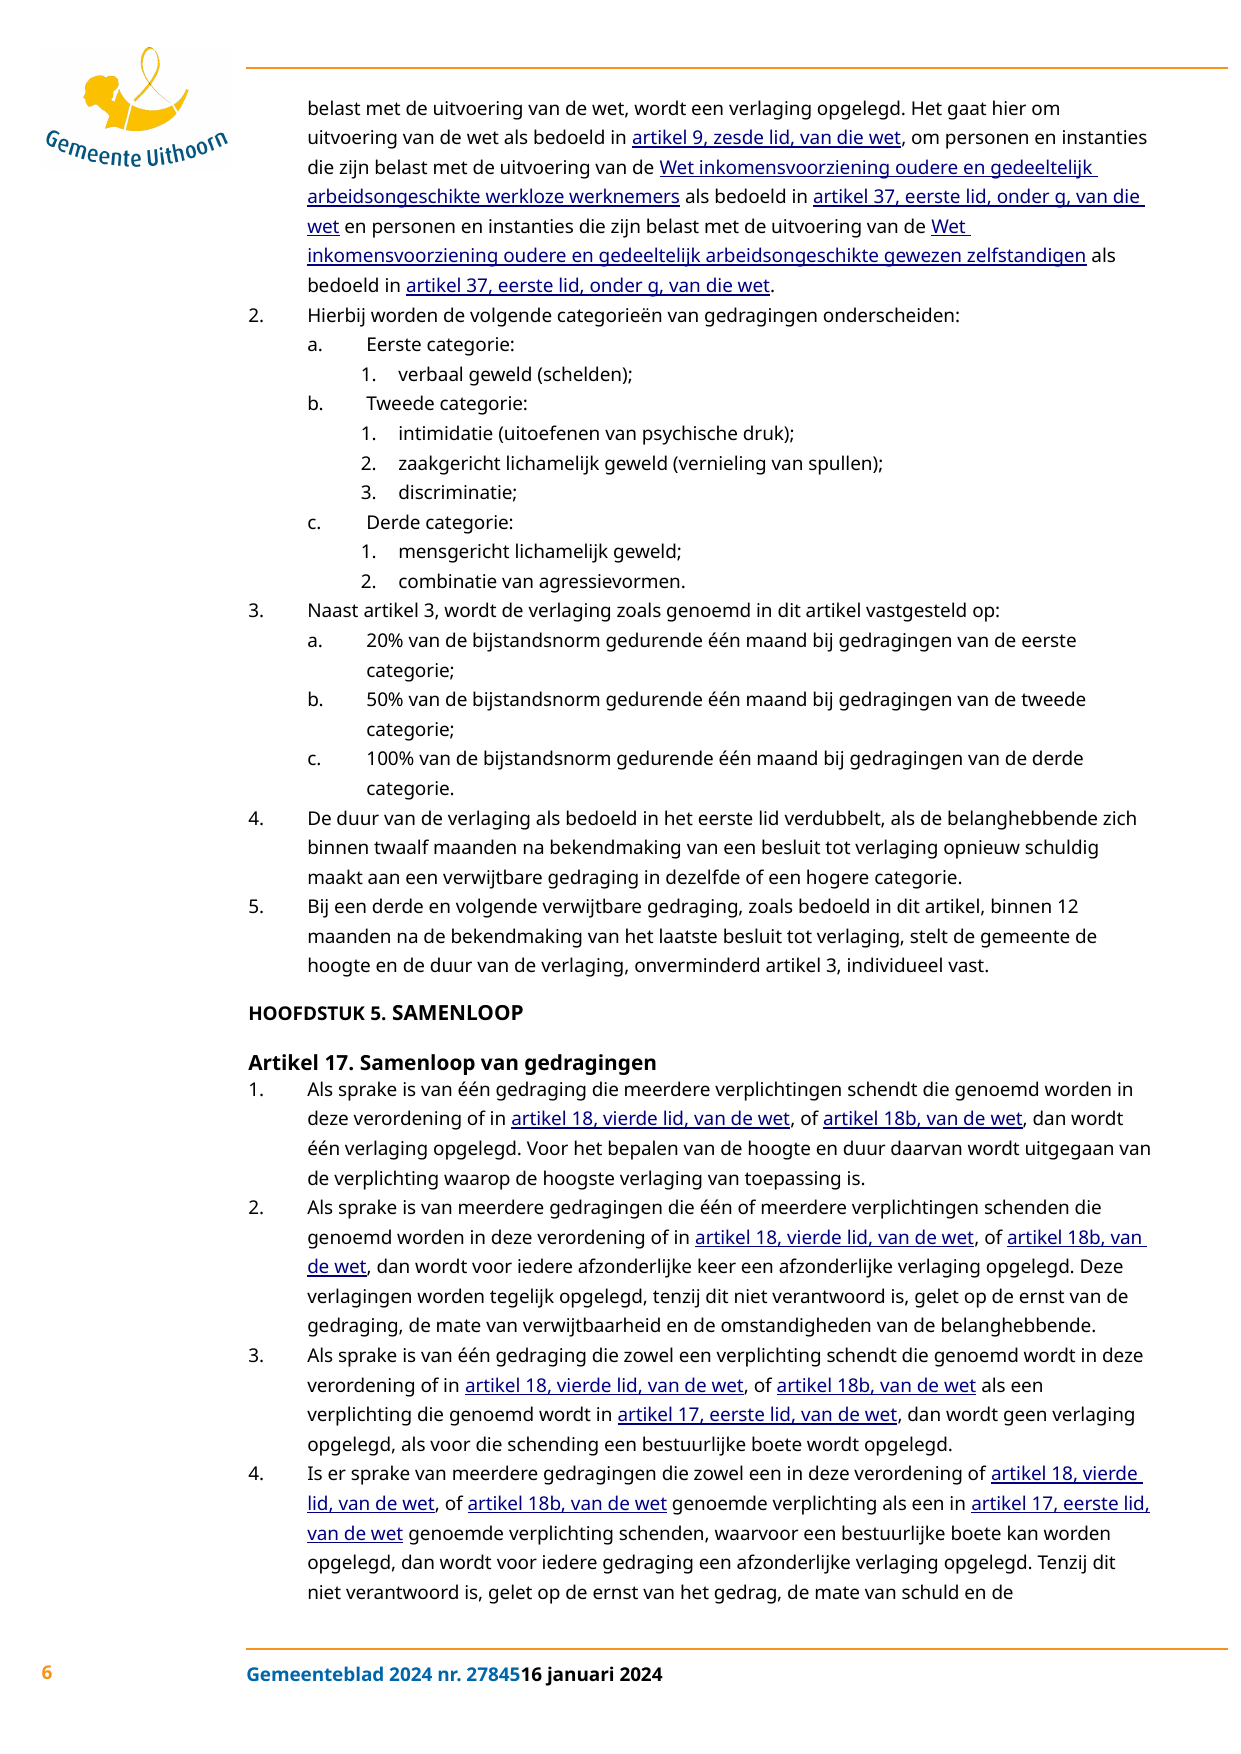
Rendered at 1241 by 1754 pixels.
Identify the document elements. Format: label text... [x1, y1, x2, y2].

list Als sprake is van meerdere gedragingen die één of meerdere verplichtingen schenden die genoemd worden in deze verordening of in artikel 18, vierde lid, van de wet, of artikel 18b, van de wet, dan wordt voor iedere afzonderlijke keer een afzonderlijke verlaging opgelegd. Deze verlagingen worden tegelijk opgelegd, tenzij dit niet verantwoord is, gelet op de ernst van de gedraging, de mate van verwijtbaarheid en de omstandigheden van de belanghebbende. [248, 1194, 1152, 1338]
list 100% van de bijstandsnorm gedurende één maand bij gedragingen van de derde categorie. [307, 746, 1152, 801]
list Als sprake is van één gedraging die meerdere verplichtingen schendt die genoemd worden in deze verordening of in artikel 18, vierde lid, van de wet, of artikel 18b, van de wet, dan wordt één verlaging opgelegd. Voor het bepalen van de hoogte en duur daarvan wordt uitgegaan van de verplichting waarop de hoogste verlaging van toepassing is. [248, 1076, 1152, 1191]
list Is er sprake van meerdere gedragingen die zowel een in deze verordening of artikel 18, vierde lid, van de wet, of artikel 18b, van de wet genoemde verplichting als een in artikel 17, eerste lid, van de wet genoemde verplichting schenden, waarvoor een bestuurlijke boete kan worden opgelegd, dan wordt voor iedere gedraging een afzonderlijke verlaging opgelegd. Tenzij dit niet verantwoord is, gelet op de ernst van het gedrag, de mate van schuld en de [248, 1461, 1152, 1605]
list Naast artikel 3, wordt de verlaging zoals genoemd in dit artikel vastgesteld op: [248, 598, 1152, 623]
list zaakgericht lichamelijk geweld (vernieling van spullen); [361, 450, 1152, 476]
text HOOFDSTUK 5. SAMENLOOP [248, 998, 1152, 1027]
list combinatie van agressievormen. [361, 568, 1152, 594]
list Derde categorie: [307, 509, 1152, 535]
list 20% van de bijstandsnorm gedurende één maand bij gedragingen van de eerste categorie; [307, 627, 1152, 683]
list Hierbij worden de volgende categorieën van gedragingen onderscheiden: [248, 302, 1152, 328]
list belast met de uitvoering van de wet, wordt een verlaging opgelegd. Het gaat hier om uitvoering van de wet als bedoeld in artikel 9, zesde lid, van die wet, om personen en instanties die zijn belast met de uitvoering van de Wet inkomensvoorziening oudere en gedeeltelijk arbeidsongeschikte werkloze werknemers als bedoeld in artikel 37, eerste lid, onder g, van die wet en personen en instanties die zijn belast met de uitvoering van de Wet inkomensvoorziening oudere en gedeeltelijk arbeidsongeschikte gewezen zelfstandigen als bedoeld in artikel 37, eerste lid, onder g, van die wet. [248, 95, 1152, 298]
list mensgericht lichamelijk geweld; [361, 538, 1152, 564]
list 50% van de bijstandsnorm gedurende één maand bij gedragingen van de tweede categorie; [307, 686, 1152, 742]
text Artikel 17. Samenloop van gedragingen [248, 1048, 1152, 1076]
list Tweede categorie: [307, 391, 1152, 416]
list discriminatie; [361, 479, 1152, 505]
list Als sprake is van één gedraging die zowel een verplichting schendt die genoemd wordt in deze verordening of in artikel 18, vierde lid, van de wet, of artikel 18b, van de wet als een verplichting die genoemd wordt in artikel 17, eerste lid, van de wet, dan wordt geen verlaging opgelegd, als voor die schending een bestuurlijke boete wordt opgelegd. [248, 1342, 1152, 1457]
list intimidatie (uitoefenen van psychische druk); [361, 420, 1152, 446]
picture [41, 47, 231, 172]
list Eerste categorie: [307, 331, 1152, 357]
list De duur van de verlaging als bedoeld in het eerste lid verdubbelt, als de belanghebbende zich binnen twaalf maanden na bekendmaking van een besluit tot verlaging opnieuw schuldig maakt aan een verwijtbare gedraging in dezelfde of een hogere categorie. [248, 805, 1152, 890]
list Bij een derde en volgende verwijtbare gedraging, zoals bedoeld in dit artikel, binnen 12 maanden na de bekendmaking van het laatste besluit tot verlaging, stelt de gemeente de hoogte en de duur van de verlaging, onverminderd artikel 3, individueel vast. [248, 893, 1152, 978]
list verbaal geweld (schelden); [361, 361, 1152, 387]
